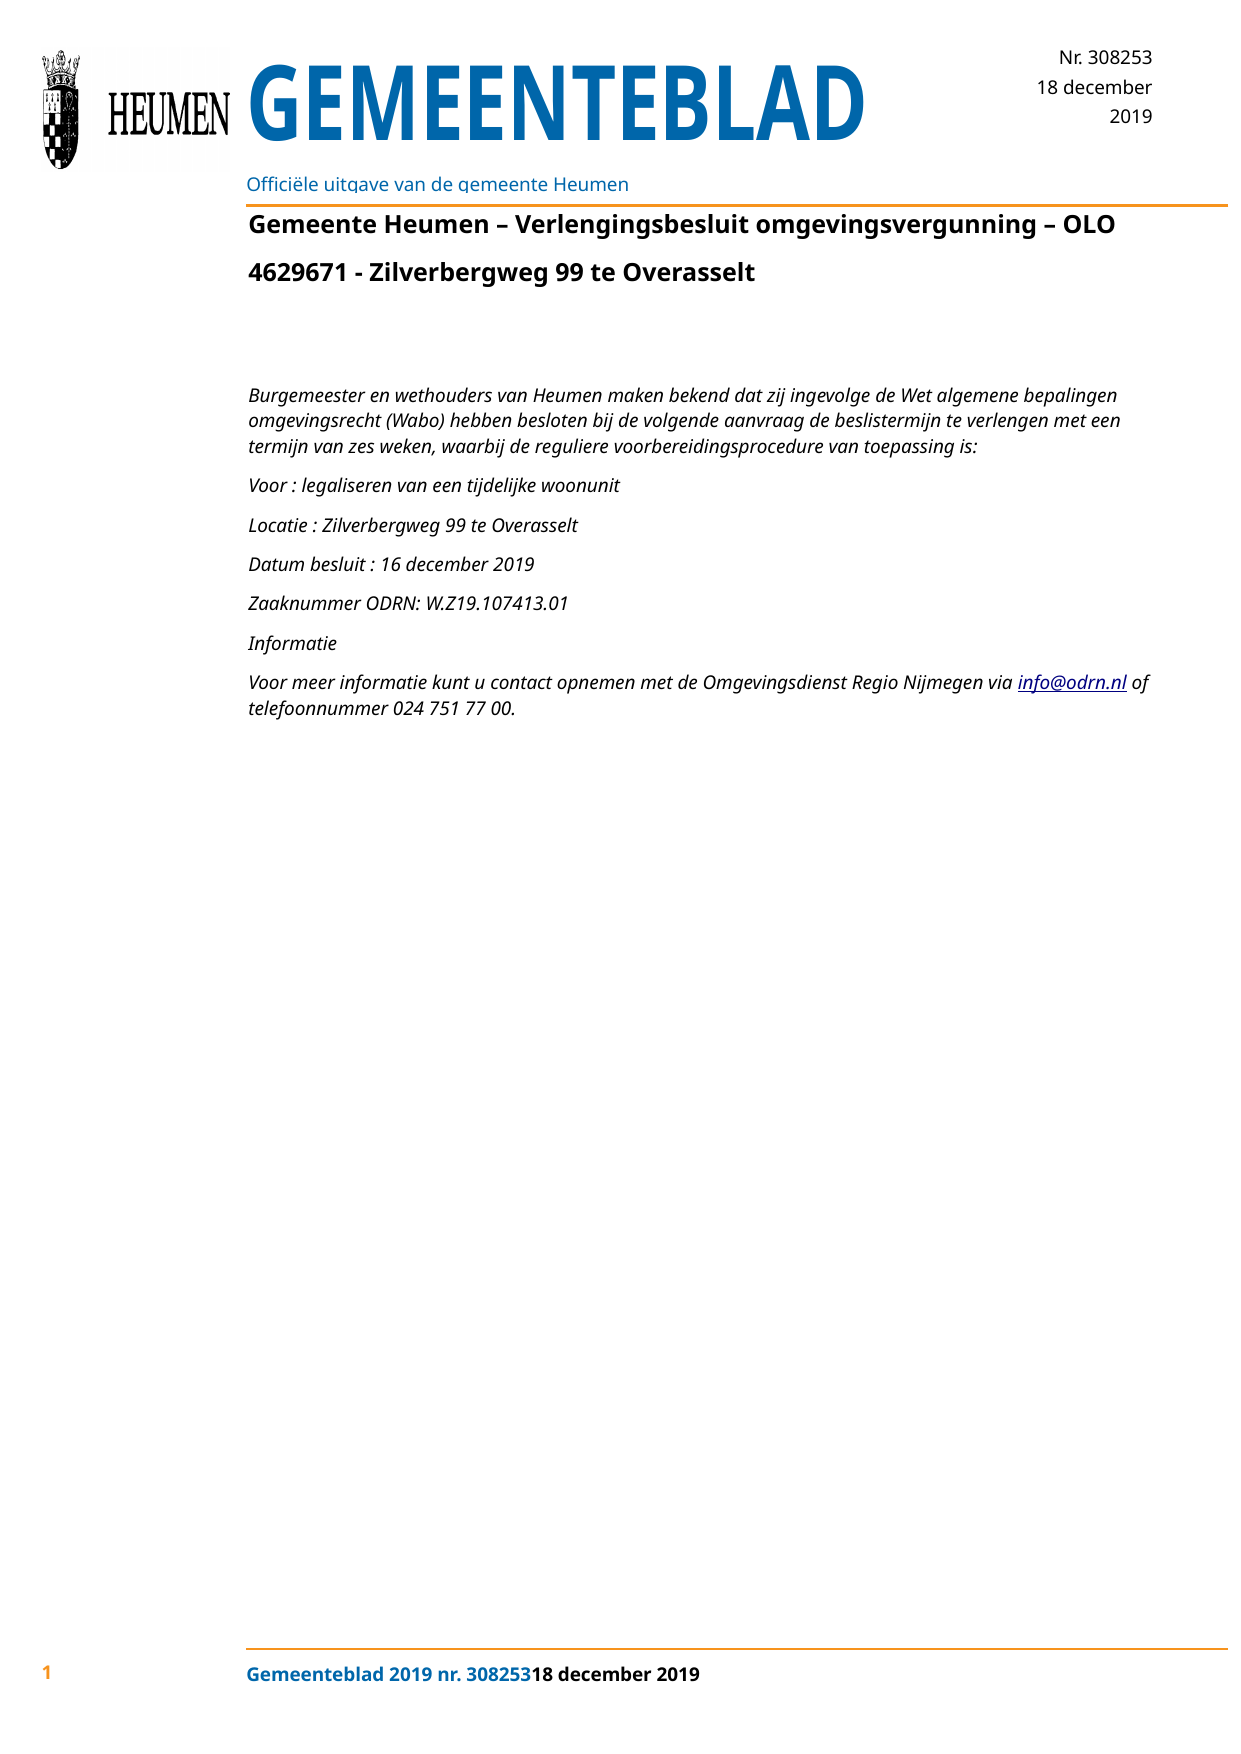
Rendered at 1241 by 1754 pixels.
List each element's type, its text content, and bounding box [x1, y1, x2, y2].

text Voor : legaliseren van een tijdelijke woonunit [248, 473, 1152, 498]
text Zaaknummer ODRN: W.Z19.107413.01 [248, 590, 1152, 616]
picture [41, 47, 231, 172]
text Voor meer informatie kunt u contact opnemen met de Omgevingsdienst Regio Nijmegen via info@odrn.nl of telefoonnummer 024 751 77 00. [248, 669, 1152, 720]
text Datum besluit : 16 december 2019 [248, 551, 1152, 577]
text Burgemeester en wethouders van Heumen maken bekend dat zij ingevolge de Wet algemene bepalingen omgevingsrecht (Wabo) hebben besloten bij de volgende aanvraag de beslistermijn te verlengen met een termijn van zes weken, waarbij de reguliere voorbereidingsprocedure van toepassing is: [248, 382, 1152, 459]
text Gemeente Heumen – Verlengingsbesluit omgevingsvergunning – OLO 4629671 - Zilverbergweg 99 te Overasselt [248, 207, 1152, 288]
text Locatie : Zilverbergweg 99 te Overasselt [248, 512, 1152, 538]
text Informatie [248, 630, 1152, 655]
